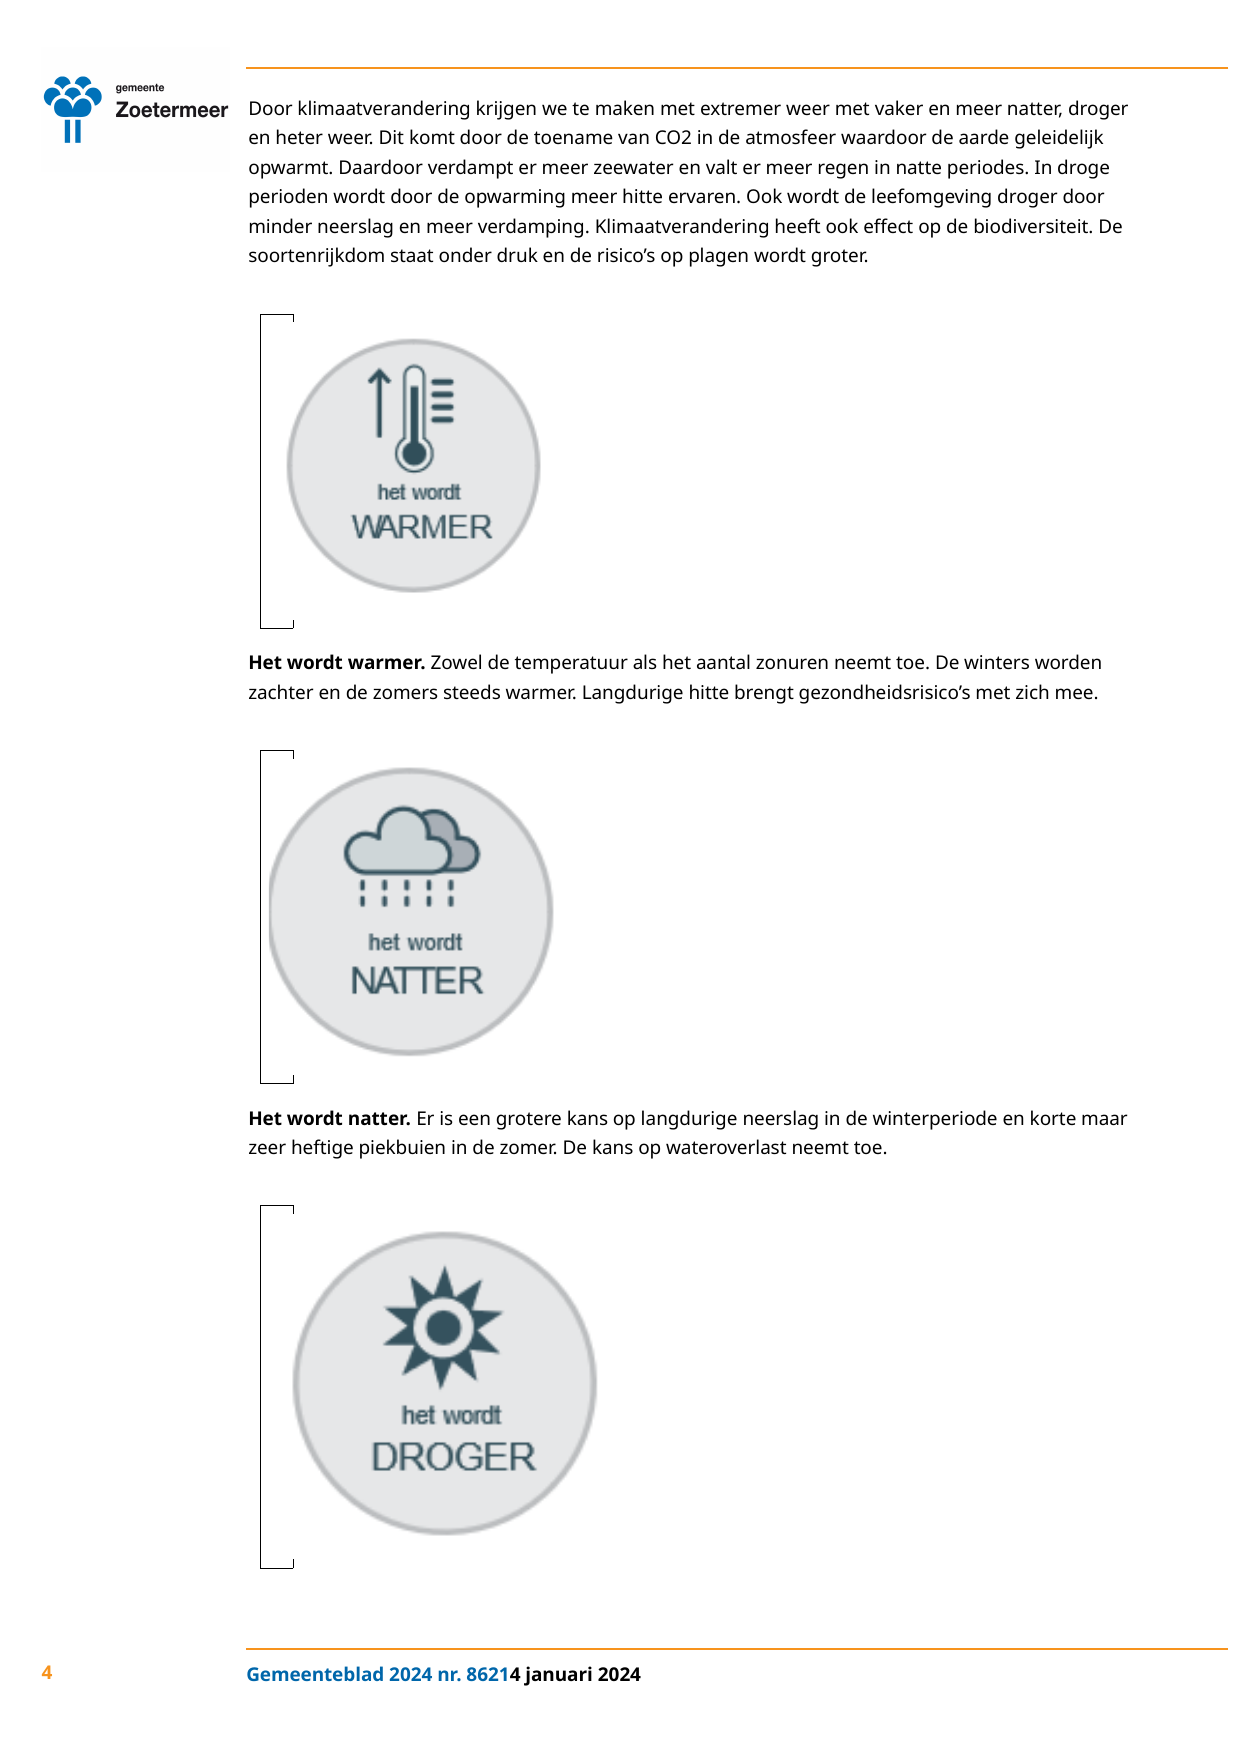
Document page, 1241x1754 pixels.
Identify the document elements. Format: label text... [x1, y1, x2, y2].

picture [268, 322, 564, 620]
text Het wordt warmer. Zowel de temperatuur als het aantal zonuren neemt toe. De winters worden zachter en de zomers steeds warmer. Langdurige hitte brengt gezondheidsrisico’s met zich mee. [248, 649, 1152, 705]
picture [268, 759, 564, 1075]
text Door klimaatverandering krijgen we te maken met extremer weer met vaker en meer natter, droger en heter weer. Dit komt door de toename van CO2 in de atmosfeer waardoor de aarde geleidelijk opwarmt. Daardoor verdampt er meer zeewater en valt er meer regen in natte periodes. In droge perioden wordt door de opwarming meer hitte ervaren. Ook wordt de leefomgeving droger door minder neerslag en meer verdamping. Klimaatverandering heeft ook effect op de biodiversiteit. De soortenrijkdom staat onder druk en de risico’s op plagen wordt groter. [248, 95, 1152, 268]
text Het wordt natter. Er is een grotere kans op langdurige neerslag in de winterperiode en korte maar zeer heftige piekbuien in de zomer. De kans op wateroverlast neemt toe. [248, 1105, 1152, 1160]
picture [41, 47, 231, 172]
picture [268, 1214, 623, 1559]
